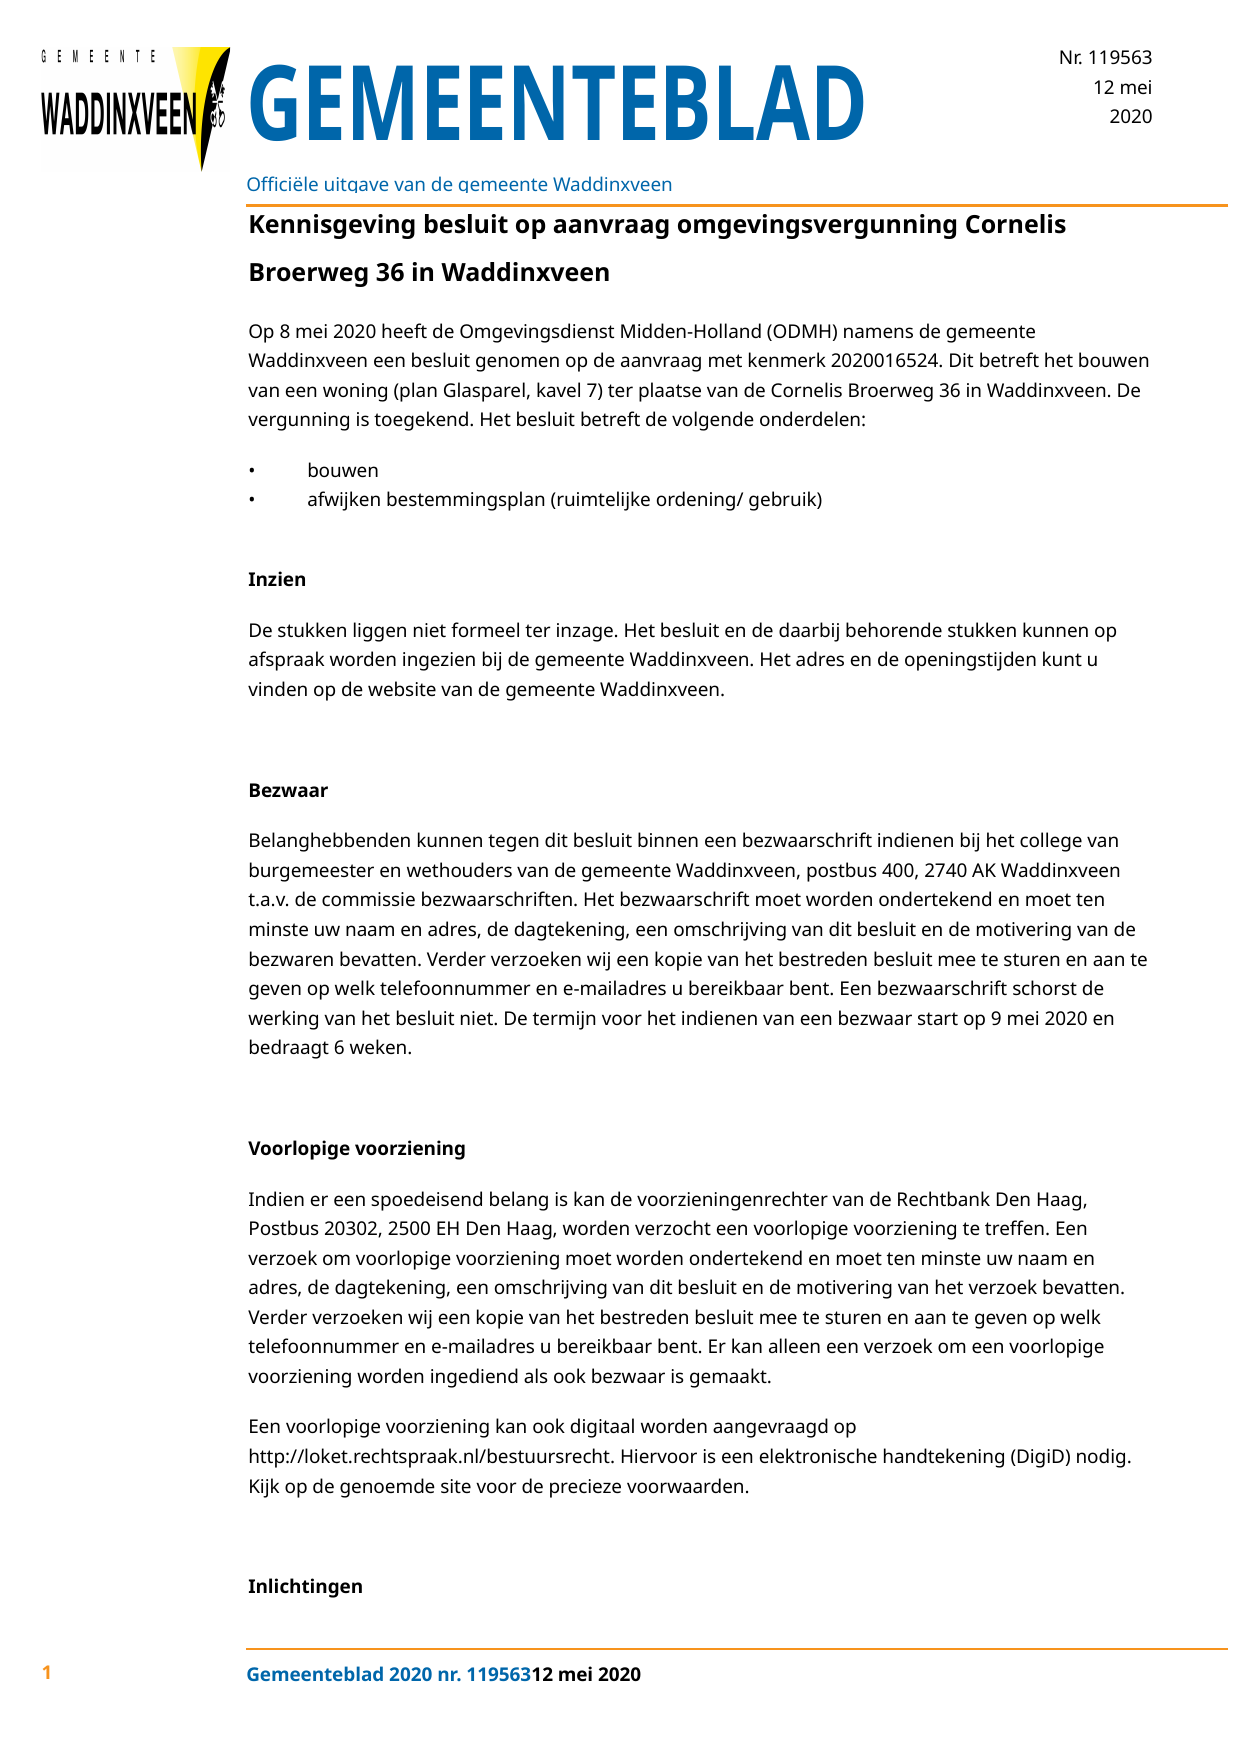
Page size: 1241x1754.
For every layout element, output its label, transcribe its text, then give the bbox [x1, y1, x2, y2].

text Een voorlopige voorziening kan ook digitaal worden aangevraagd op http://loket.rechtspraak.nl/bestuursrecht. Hiervoor is een elektronische handtekening (DigiD) nodig. Kijk op de genoemde site voor de precieze voorwaarden. [248, 1414, 1152, 1499]
text Kennisgeving besluit op aanvraag omgevingsvergunning Cornelis Broerweg 36 in Waddinxveen [248, 207, 1152, 288]
text Indien er een spoedeisend belang is kan de voorzieningenrechter van de Rechtbank Den Haag, Postbus 20302, 2500 EH Den Haag, worden verzocht een voorlopige voorziening te treffen. Een verzoek om voorlopige voorziening moet worden ondertekend en moet ten minste uw naam en adres, de dagtekening, een omschrijving van dit besluit en de motivering van het verzoek bevatten. Verder verzoeken wij een kopie van het bestreden besluit mee te sturen en aan te geven op welk telefoonnummer en e-mailadres u bereikbaar bent. Er kan alleen een verzoek om een voorlopige voorziening worden ingediend als ook bezwaar is gemaakt. [248, 1186, 1152, 1389]
text Belanghebbenden kunnen tegen dit besluit binnen een bezwaarschrift indienen bij het college van burgemeester en wethouders van de gemeente Waddinxveen, postbus 400, 2740 AK Waddinxveen t.a.v. de commissie bezwaarschriften. Het bezwaarschrift moet worden ondertekend en moet ten minste uw naam en adres, de dagtekening, een omschrijving van dit besluit en de motivering van de bezwaren bevatten. Verder verzoeken wij een kopie van het bestreden besluit mee te sturen en aan te geven op welk telefoonnummer en e-mailadres u bereikbaar bent. Een bezwaarschrift schorst de werking van het besluit niet. De termijn voor het indienen van een bezwaar start op 9 mei 2020 en bedraagt 6 weken. [248, 827, 1152, 1060]
text Voorlopige voorziening [248, 1135, 1152, 1161]
list bouwen [248, 457, 1152, 483]
text Inzien [248, 567, 1152, 592]
list afwijken bestemmingsplan (ruimtelijke ordening/ gebruik) [248, 487, 1152, 512]
text Op 8 mei 2020 heeft de Omgevingsdienst Midden-Holland (ODMH) namens de gemeente Waddinxveen een besluit genomen op de aanvraag met kenmerk 2020016524. Dit betreft het bouwen van een woning (plan Glasparel, kavel 7) ter plaatse van de Cornelis Broerweg 36 in Waddinxveen. De vergunning is toegekend. Het besluit betreft de volgende onderdelen: [248, 318, 1152, 432]
text De stukken liggen niet formeel ter inzage. Het besluit en de daarbij behorende stukken kunnen op afspraak worden ingezien bij de gemeente Waddinxveen. Het adres en de openingstijden kunt u vinden op de website van de gemeente Waddinxveen. [248, 617, 1152, 702]
text Bezwaar [248, 777, 1152, 803]
picture [41, 47, 231, 172]
text Inlichtingen [248, 1574, 1152, 1599]
